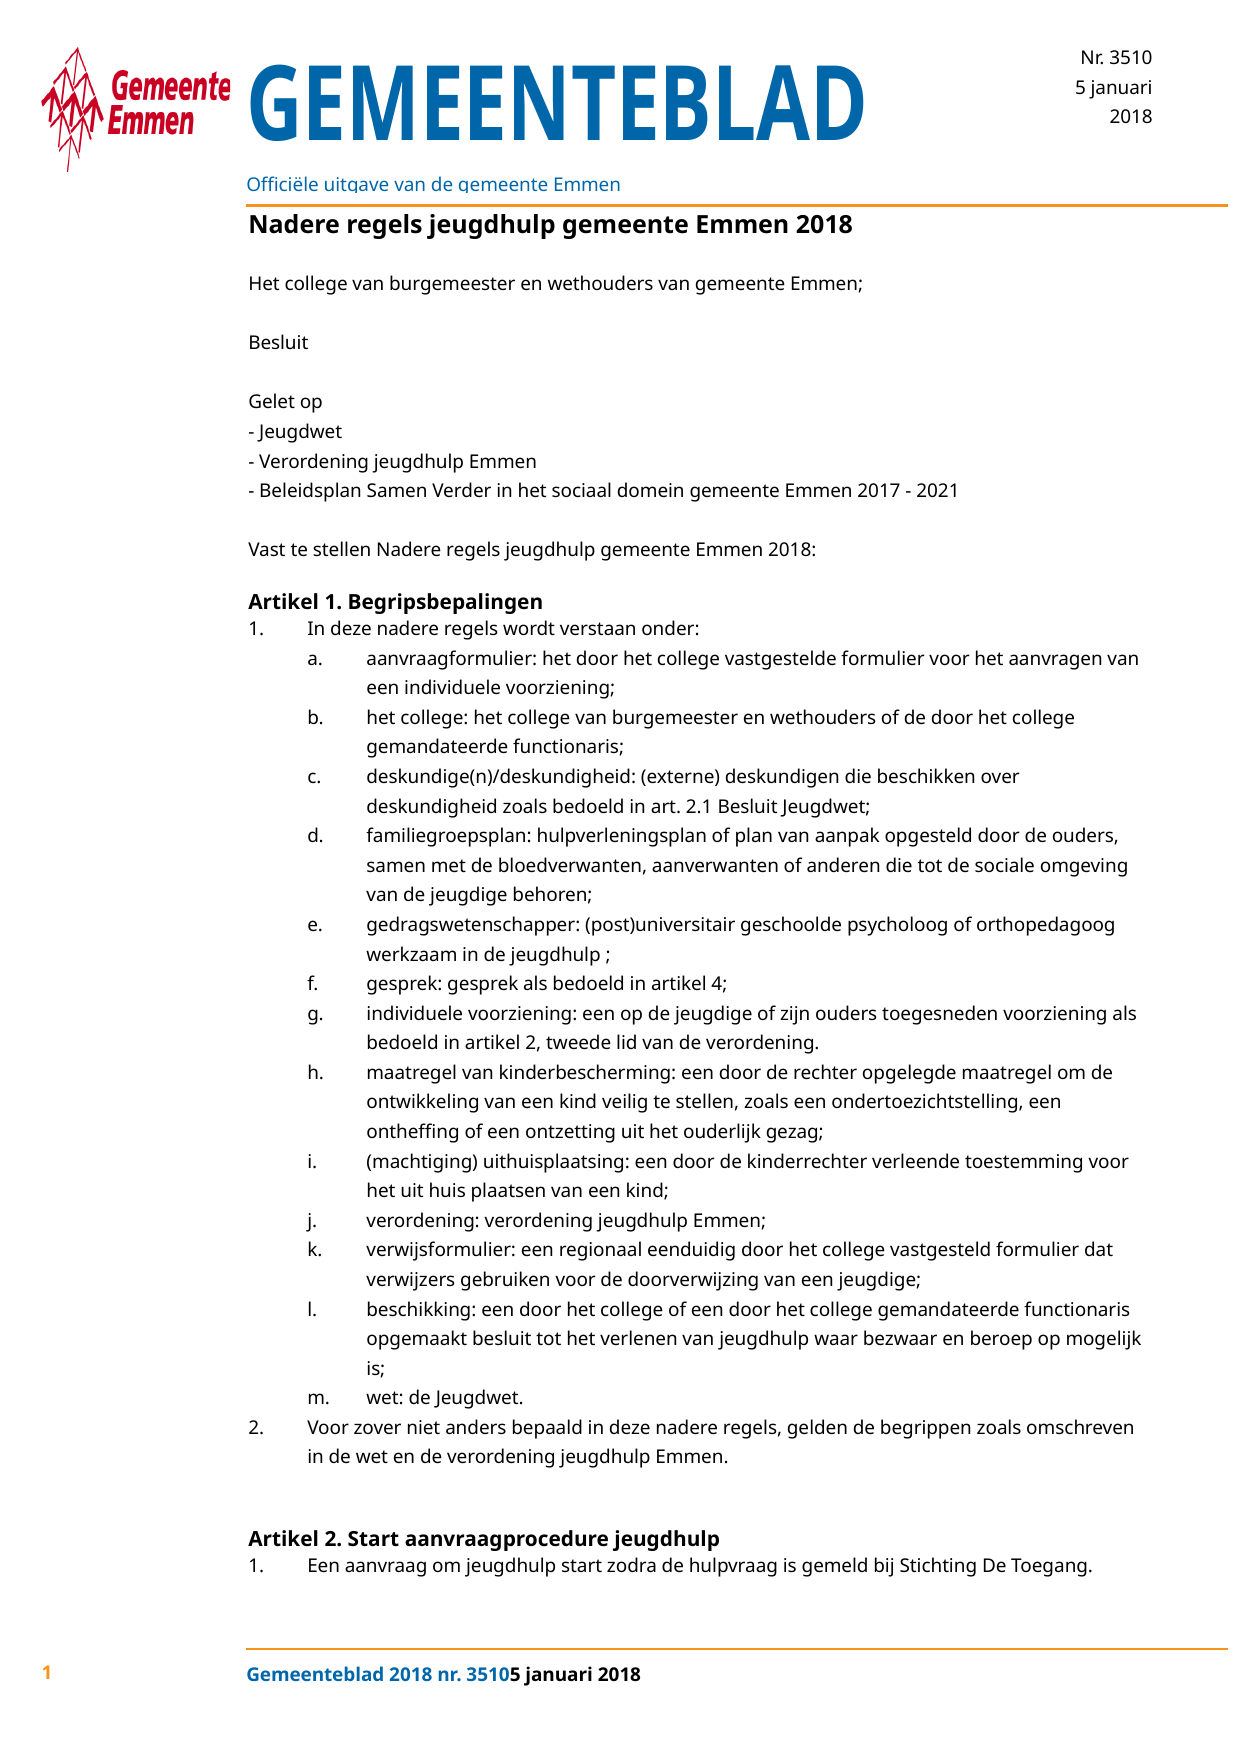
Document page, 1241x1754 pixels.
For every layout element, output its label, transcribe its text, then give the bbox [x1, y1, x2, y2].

list (machtiging) uithuisplaatsing: een door de kinderrechter verleende toestemming voor het uit huis plaatsen van een kind; [307, 1148, 1152, 1203]
list In deze nadere regels wordt verstaan onder: [248, 615, 1152, 641]
list verwijsformulier: een regionaal eenduidig door het college vastgesteld formulier dat verwijzers gebruiken voor de doorverwijzing van een jeugdige; [307, 1237, 1152, 1292]
list verordening: verordening jeugdhulp Emmen; [307, 1207, 1152, 1233]
text Vast te stellen Nadere regels jeugdhulp gemeente Emmen 2018: [248, 537, 1152, 562]
text Het college van burgemeester en wethouders van gemeente Emmen; [248, 270, 1152, 296]
text Artikel 2. Start aanvraagprocedure jeugdhulp [248, 1524, 1152, 1552]
text Nadere regels jeugdhulp gemeente Emmen 2018 [248, 207, 1152, 241]
list gesprek: gesprek als bedoeld in artikel 4; [307, 970, 1152, 996]
text - Beleidsplan Samen Verder in het sociaal domein gemeente Emmen 2017 - 2021 [248, 477, 1152, 503]
text - Jeugdwet [248, 418, 1152, 444]
list maatregel van kinderbescherming: een door de rechter opgelegde maatregel om de ontwikkeling van een kind veilig te stellen, zoals een ondertoezichtstelling, een ontheffing of een ontzetting uit het ouderlijk gezag; [307, 1059, 1152, 1144]
list wet: de Jeugdwet. [307, 1384, 1152, 1410]
list individuele voorziening: een op de jeugdige of zijn ouders toegesneden voorziening als bedoeld in artikel 2, tweede lid van de verordening. [307, 1000, 1152, 1055]
text Besluit [248, 329, 1152, 355]
list Voor zover niet anders bepaald in deze nadere regels, gelden de begrippen zoals omschreven in de wet en de verordening jeugdhulp Emmen. [248, 1414, 1152, 1469]
picture [41, 47, 231, 172]
list Een aanvraag om jeugdhulp start zodra de hulpvraag is gemeld bij Stichting De Toegang. [248, 1552, 1152, 1578]
text Artikel 1. Begripsbepalingen [248, 587, 1152, 615]
text Gelet op [248, 389, 1152, 414]
list het college: het college van burgemeester en wethouders of de door het college gemandateerde functionaris; [307, 704, 1152, 759]
list gedragswetenschapper: (post)universitair geschoolde psycholoog of orthopedagoog werkzaam in de jeugdhulp ; [307, 911, 1152, 967]
list beschikking: een door het college of een door het college gemandateerde functionaris opgemaakt besluit tot het verlenen van jeugdhulp waar bezwaar en beroep op mogelijk is; [307, 1296, 1152, 1381]
list aanvraagformulier: het door het college vastgestelde formulier voor het aanvragen van een individuele voorziening; [307, 645, 1152, 700]
text - Verordening jeugdhulp Emmen [248, 448, 1152, 473]
list familiegroepsplan: hulpverleningsplan of plan van aanpak opgesteld door de ouders, samen met de bloedverwanten, aanverwanten of anderen die tot de sociale omgeving van de jeugdige behoren; [307, 822, 1152, 907]
list deskundige(n)/deskundigheid: (externe) deskundigen die beschikken over deskundigheid zoals bedoeld in art. 2.1 Besluit Jeugdwet; [307, 763, 1152, 819]
